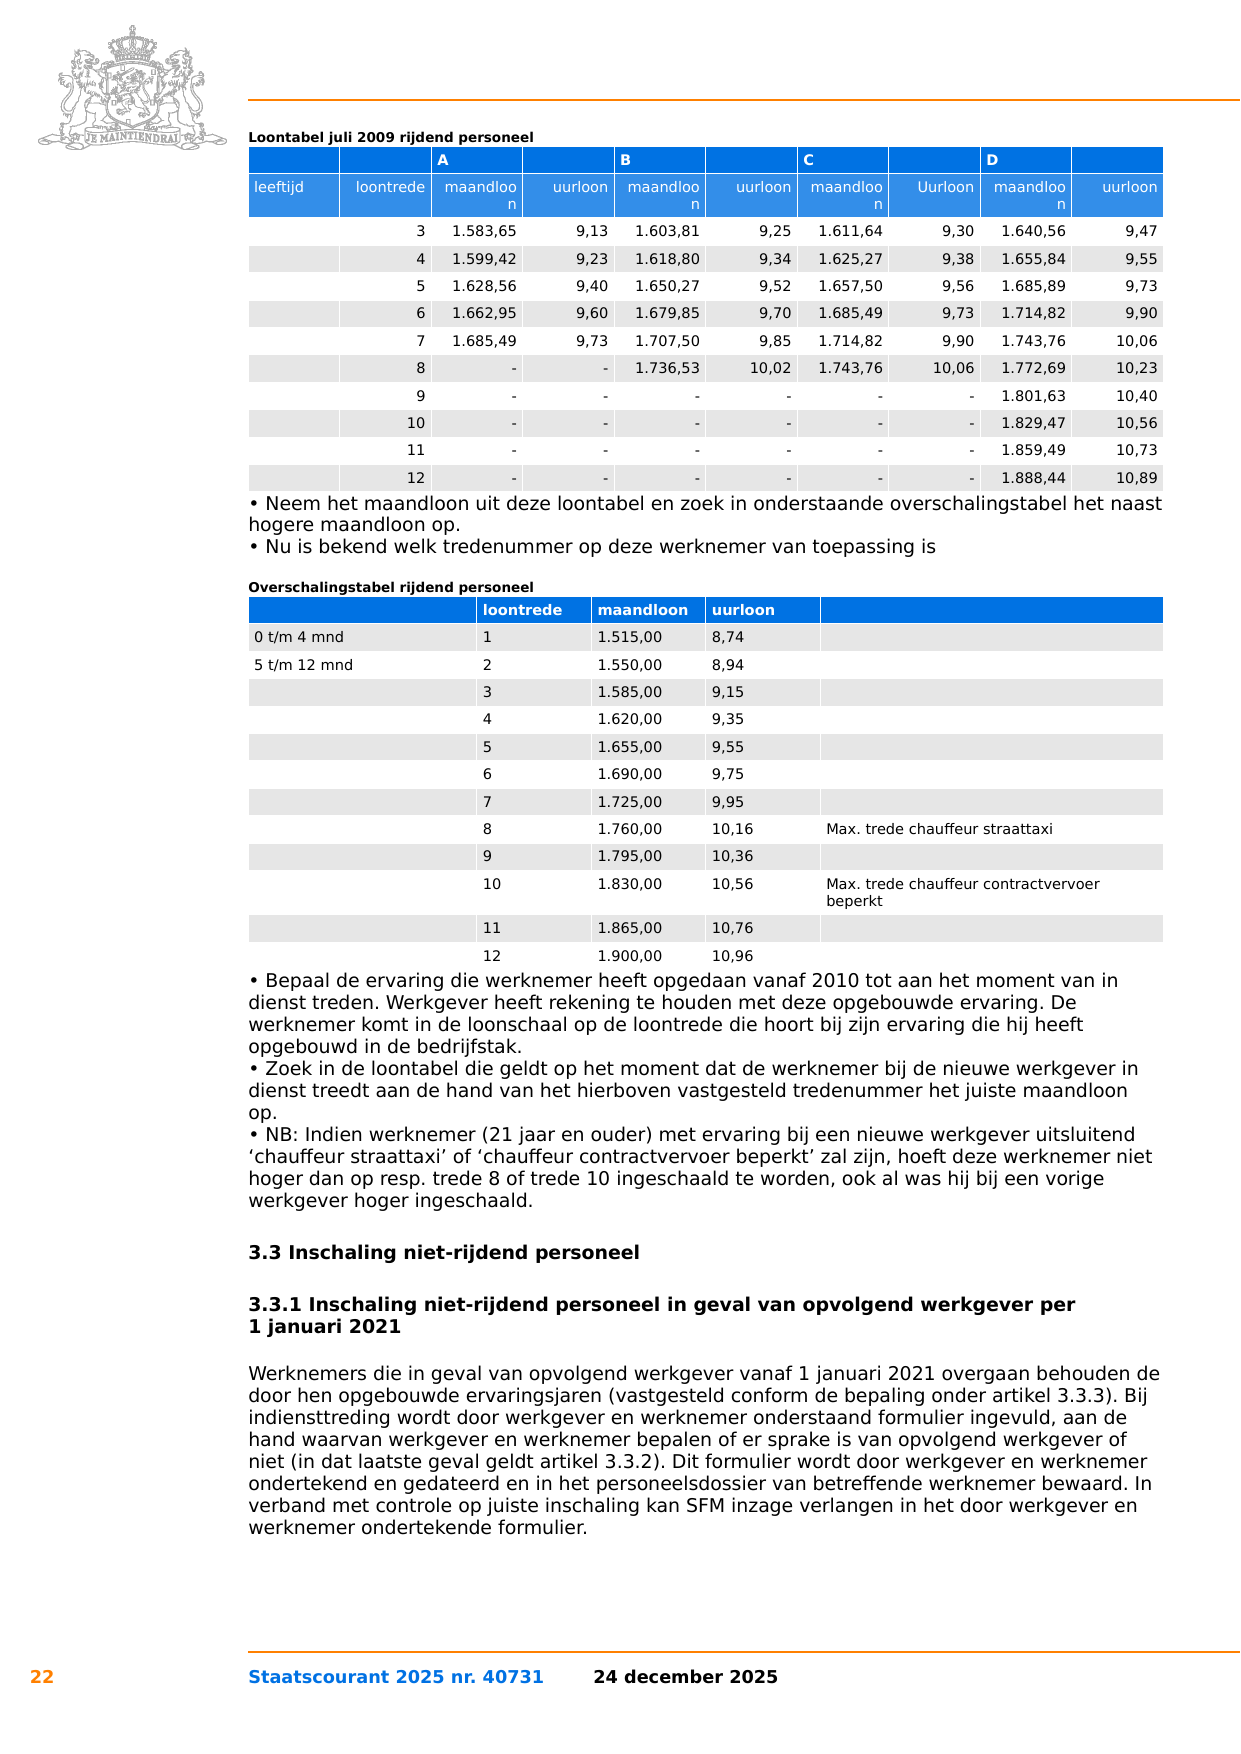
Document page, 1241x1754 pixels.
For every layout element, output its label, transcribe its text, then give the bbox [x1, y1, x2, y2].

table_cell 12 [340, 465, 431, 491]
table_cell 9,40 [523, 273, 614, 299]
table_cell - [798, 465, 888, 491]
table_cell leeftijd [249, 174, 339, 217]
table_cell 1.707,50 [615, 328, 705, 354]
table_cell [821, 789, 1163, 815]
table_cell - [706, 438, 797, 464]
text • Bepaal de ervaring die werknemer heeft opgedaan vanaf 2010 tot aan het moment van in dienst treden. Werkgever heeft rekening te houden met deze opgebouwde ervaring. De werknemer komt in de loonschaal op de loontrede die hoort bij zijn ervaring die hij heeft opgebouwd in de bedrijfstak. [248, 970, 1163, 1058]
table_cell maandloon [798, 174, 888, 217]
table_cell [249, 707, 476, 733]
table_cell 1.743,76 [798, 355, 888, 382]
table_cell 1.625,27 [798, 246, 888, 272]
table_cell 1.618,80 [615, 246, 705, 272]
table_cell Uurloon [889, 174, 980, 217]
table_cell 1.859,49 [981, 438, 1071, 464]
table_cell [249, 465, 339, 491]
table_cell 9,25 [706, 219, 797, 245]
table_cell 1.550,00 [592, 652, 705, 678]
table_cell 10,73 [1072, 438, 1163, 464]
table_cell [249, 328, 339, 354]
table_cell 10,36 [706, 844, 820, 870]
table_cell [249, 679, 476, 706]
table_cell 11 [477, 915, 591, 942]
table_cell 1.603,81 [615, 219, 705, 245]
text Werknemers die in geval van opvolgend werkgever vanaf 1 januari 2021 overgaan behouden de door hen opgebouwde ervaringsjaren (vastgesteld conform de bepaling onder artikel 3.3.3). Bij indiensttreding wordt door werkgever en werknemer onderstaand formulier ingevuld, aan de hand waarvan werkgever en werknemer bepalen of er sprake is van opvolgend werkgever of niet (in dat laatste geval geldt artikel 3.3.2). Dit formulier wordt door werkgever en werknemer ondertekend en gedateerd en in het personeelsdossier van betreffende werknemer bewaard. In verband met controle op juiste inschaling kan SFM inzage verlangen in het door werkgever en werknemer ondertekende formulier. [248, 1363, 1163, 1539]
table_cell 9,90 [889, 328, 980, 354]
table_cell 1.515,00 [592, 624, 705, 651]
table_cell 10,56 [706, 871, 820, 914]
table_cell 1.690,00 [592, 761, 705, 788]
table_cell 3 [340, 219, 431, 245]
table_cell - [432, 410, 522, 437]
table_cell loontrede [340, 174, 431, 217]
table_cell [249, 761, 476, 788]
table_cell - [615, 410, 705, 437]
table_cell 9,23 [523, 246, 614, 272]
table_cell 10,06 [1072, 328, 1163, 354]
table_cell 12 [477, 943, 591, 969]
table_cell [340, 147, 431, 173]
table_cell 10,06 [889, 355, 980, 382]
table_cell B [615, 147, 705, 173]
table_cell 1.583,65 [432, 219, 522, 245]
table_cell 10,76 [706, 915, 820, 942]
table_cell 1.743,76 [981, 328, 1071, 354]
table_cell 1.620,00 [592, 707, 705, 733]
table_cell 2 [477, 652, 591, 678]
table_cell 1.725,00 [592, 789, 705, 815]
table_cell - [706, 410, 797, 437]
table_cell [889, 147, 980, 173]
table_cell [249, 816, 476, 842]
table_cell 9,30 [889, 219, 980, 245]
table_cell [249, 438, 339, 464]
table_cell [821, 943, 1163, 969]
table_cell [249, 871, 476, 914]
table_cell 10,56 [1072, 410, 1163, 437]
table_cell [249, 734, 476, 760]
table_cell [249, 844, 476, 870]
table_cell [249, 219, 339, 245]
table_cell - [889, 438, 980, 464]
table_cell 11 [340, 438, 431, 464]
table_cell [821, 734, 1163, 760]
table_cell 9,60 [523, 301, 614, 327]
table_cell - [706, 465, 797, 491]
table_cell - [523, 410, 614, 437]
table_cell [821, 679, 1163, 706]
table_cell 9 [340, 383, 431, 409]
table_cell [821, 624, 1163, 651]
table_cell 1.655,00 [592, 734, 705, 760]
table_cell 9,85 [706, 328, 797, 354]
table_cell [821, 844, 1163, 870]
table_cell - [615, 438, 705, 464]
table_cell [249, 789, 476, 815]
table_cell - [432, 383, 522, 409]
table_cell 1.736,53 [615, 355, 705, 382]
table_cell - [706, 383, 797, 409]
table_cell [249, 273, 339, 299]
table_cell 1.611,64 [798, 219, 888, 245]
table_cell [821, 915, 1163, 942]
table_cell 4 [340, 246, 431, 272]
table_cell [821, 597, 1163, 623]
table_cell - [432, 465, 522, 491]
table_cell 10 [477, 871, 591, 914]
table_cell 0 t/m 4 mnd [249, 624, 476, 651]
table_cell 1.655,84 [981, 246, 1071, 272]
table_cell 1.585,00 [592, 679, 705, 706]
table_cell 1.685,49 [432, 328, 522, 354]
table_cell 1.640,56 [981, 219, 1071, 245]
table_cell 9,70 [706, 301, 797, 327]
table_cell [1072, 147, 1163, 173]
table_cell [249, 943, 476, 969]
table_cell A [432, 147, 522, 173]
table_cell 4 [477, 707, 591, 733]
table_cell maandloon [981, 174, 1071, 217]
table_cell 9,73 [1072, 273, 1163, 299]
table_cell - [798, 383, 888, 409]
table_cell 1.900,00 [592, 943, 705, 969]
table_cell - [523, 355, 614, 382]
table_cell uurloon [706, 597, 820, 623]
table_cell - [615, 383, 705, 409]
table_cell [249, 355, 339, 382]
table_cell 9,15 [706, 679, 820, 706]
table_cell [821, 761, 1163, 788]
table_cell 1.801,63 [981, 383, 1071, 409]
table_header Loontabel juli 2009 rijdend personeel [248, 130, 1163, 146]
table_cell 8 [340, 355, 431, 382]
text • Zoek in de loontabel die geldt op het moment dat de werknemer bij de nieuwe werkgever in dienst treedt aan de hand van het hierboven vastgesteld tredenummer het juiste maandloon op. [248, 1058, 1163, 1124]
table_cell 9,55 [1072, 246, 1163, 272]
table_cell [249, 147, 339, 173]
table_cell loontrede [477, 597, 591, 623]
table_cell 9,55 [706, 734, 820, 760]
table_cell uurloon [1072, 174, 1163, 217]
table_cell 1.865,00 [592, 915, 705, 942]
table_header Overschalingstabel rijdend personeel [248, 580, 1163, 596]
table_cell Max. trede chauffeur straattaxi [821, 816, 1163, 842]
table_cell 1.650,27 [615, 273, 705, 299]
table_cell maandloon [615, 174, 705, 217]
table_cell 9,13 [523, 219, 614, 245]
table_cell 9,95 [706, 789, 820, 815]
table_cell 1.679,85 [615, 301, 705, 327]
table_cell 1.760,00 [592, 816, 705, 842]
table_cell - [523, 465, 614, 491]
table_cell 9,35 [706, 707, 820, 733]
table_cell 5 t/m 12 mnd [249, 652, 476, 678]
table_cell 10,02 [706, 355, 797, 382]
table_cell 10,89 [1072, 465, 1163, 491]
table_cell - [523, 438, 614, 464]
table_cell C [798, 147, 888, 173]
table_cell 9,73 [889, 301, 980, 327]
text • Neem het maandloon uit deze loontabel en zoek in onderstaande overschalingstabel het naast hogere maandloon op. [248, 493, 1163, 536]
subtitle 3.3.1 Inschaling niet-rijdend personeel in geval van opvolgend werkgever per 1 januari 2021 [248, 1294, 1163, 1338]
table_cell 9,56 [889, 273, 980, 299]
table_cell 1.657,50 [798, 273, 888, 299]
table_cell - [432, 438, 522, 464]
table_cell 5 [340, 273, 431, 299]
table_cell uurloon [523, 174, 614, 217]
table_cell 1.888,44 [981, 465, 1071, 491]
table_cell maandloon [592, 597, 705, 623]
table_cell - [889, 465, 980, 491]
table_cell 1.714,82 [798, 328, 888, 354]
table_cell uurloon [706, 174, 797, 217]
table_cell 3 [477, 679, 591, 706]
table_cell 10,16 [706, 816, 820, 842]
table_cell 1.829,47 [981, 410, 1071, 437]
table_cell Max. trede chauffeur contractvervoer beperkt [821, 871, 1163, 914]
table_cell [821, 652, 1163, 678]
table_cell [249, 410, 339, 437]
table_cell - [523, 383, 614, 409]
table_cell 9,73 [523, 328, 614, 354]
table_cell 10,96 [706, 943, 820, 969]
table_cell 1.599,42 [432, 246, 522, 272]
table_cell [249, 301, 339, 327]
table_cell - [889, 410, 980, 437]
table_cell 1.772,69 [981, 355, 1071, 382]
text • Nu is bekend welk tredenummer op deze werknemer van toepassing is [248, 536, 1163, 558]
table_cell 9,75 [706, 761, 820, 788]
table_cell 9 [477, 844, 591, 870]
table_cell - [432, 355, 522, 382]
table_cell [523, 147, 614, 173]
table_cell - [798, 410, 888, 437]
table_cell - [889, 383, 980, 409]
table_cell 1.795,00 [592, 844, 705, 870]
table_cell 6 [477, 761, 591, 788]
table_cell [706, 147, 797, 173]
table_cell 9,34 [706, 246, 797, 272]
table_cell 1.662,95 [432, 301, 522, 327]
table_cell D [981, 147, 1071, 173]
table_cell 9,52 [706, 273, 797, 299]
table_cell 6 [340, 301, 431, 327]
table_cell 1.685,89 [981, 273, 1071, 299]
table_cell - [615, 465, 705, 491]
table_cell 9,38 [889, 246, 980, 272]
table_cell 9,90 [1072, 301, 1163, 327]
table_cell [821, 707, 1163, 733]
table_cell [249, 246, 339, 272]
table_cell 9,47 [1072, 219, 1163, 245]
table_cell [249, 383, 339, 409]
table_cell 1.830,00 [592, 871, 705, 914]
table_cell 1.714,82 [981, 301, 1071, 327]
subtitle 3.3 Inschaling niet-rijdend personeel [248, 1242, 1163, 1264]
table_cell 10,40 [1072, 383, 1163, 409]
table_cell 8,74 [706, 624, 820, 651]
table_cell - [798, 438, 888, 464]
text • NB: Indien werknemer (21 jaar en ouder) met ervaring bij een nieuwe werkgever uitsluitend ‘chauffeur straattaxi’ of ‘chauffeur contractvervoer beperkt’ zal zijn, hoeft deze werknemer niet hoger dan op resp. trede 8 of trede 10 ingeschaald te worden, ook al was hij bij een vorige werkgever hoger ingeschaald. [248, 1124, 1163, 1212]
table_cell [249, 597, 476, 623]
table_cell [249, 915, 476, 942]
table_cell 1 [477, 624, 591, 651]
table_cell 10,23 [1072, 355, 1163, 382]
table_cell 5 [477, 734, 591, 760]
table_cell 7 [340, 328, 431, 354]
table_cell maandloon [432, 174, 522, 217]
table_cell 7 [477, 789, 591, 815]
table_cell 8,94 [706, 652, 820, 678]
table_cell 1.628,56 [432, 273, 522, 299]
picture [38, 25, 227, 150]
table_cell 8 [477, 816, 591, 842]
table_cell 1.685,49 [798, 301, 888, 327]
table_cell 10 [340, 410, 431, 437]
